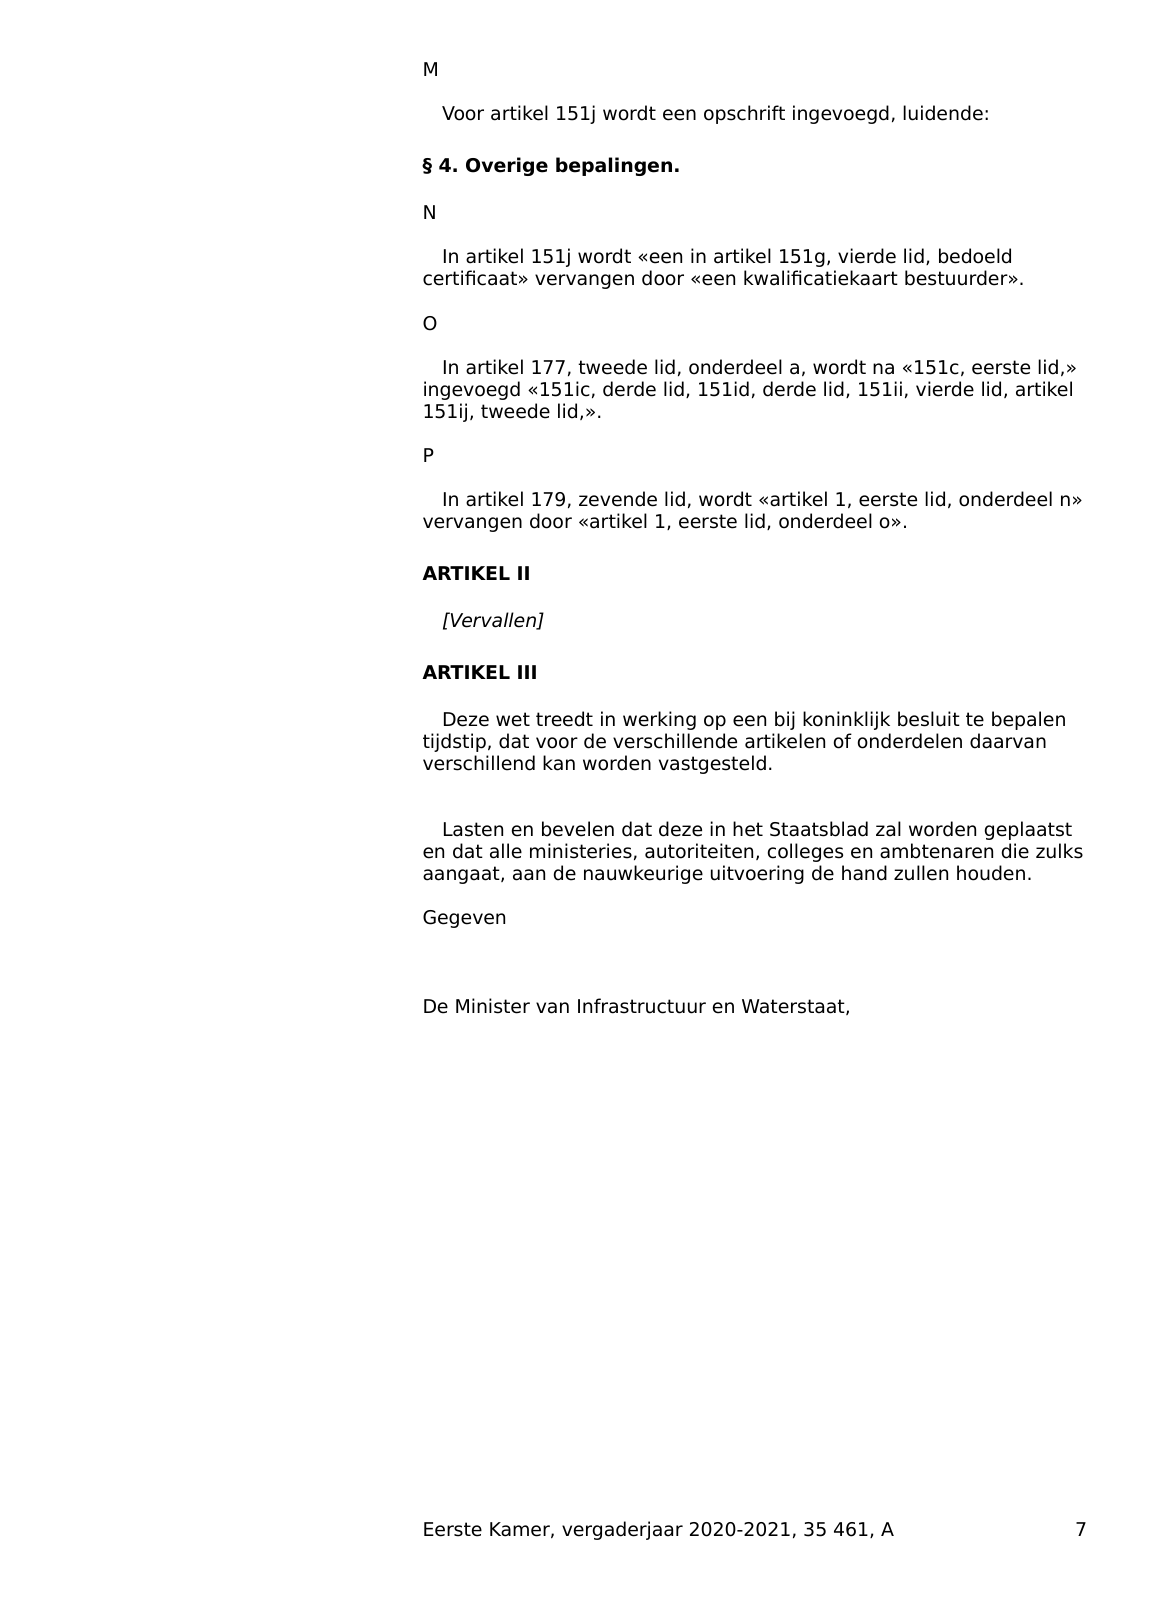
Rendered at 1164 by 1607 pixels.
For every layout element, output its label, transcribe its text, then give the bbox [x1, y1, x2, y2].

text In artikel 179, zevende lid, wordt «artikel 1, eerste lid, onderdeel n» vervangen door «artikel 1, eerste lid, onderdeel o». [422, 489, 1087, 533]
text M [422, 59, 1087, 81]
text Voor artikel 151j wordt een opschrift ingevoegd, luidende: [422, 103, 1087, 125]
text P [422, 445, 1087, 467]
text Gegeven [422, 907, 1087, 929]
text In artikel 177, tweede lid, onderdeel a, wordt na «151c, eerste lid,» ingevoegd «151ic, derde lid, 151id, derde lid, 151ii, vierde lid, artikel 151ij, tweede lid,». [422, 357, 1087, 423]
text De Minister van Infrastructuur en Waterstaat, [422, 996, 1087, 1018]
text O [422, 312, 1087, 334]
text [Vervallen] [422, 610, 1087, 632]
text In artikel 151j wordt «een in artikel 151g, vierde lid, bedoeld certificaat» vervangen door «een kwalificatiekaart bestuurder». [422, 246, 1087, 290]
subtitle § 4. Overige bepalingen. [422, 155, 1087, 177]
text N [422, 202, 1087, 224]
text Lasten en bevelen dat deze in het Staatsblad zal worden geplaatst en dat alle ministeries, autoriteiten, colleges en ambtenaren die zulks aangaat, aan de nauwkeurige uitvoering de hand zullen houden. [422, 819, 1087, 885]
text Deze wet treedt in werking op een bij koninklijk besluit te bepalen tijdstip, dat voor de verschillende artikelen of onderdelen daarvan verschillend kan worden vastgesteld. [422, 709, 1087, 775]
subtitle ARTIKEL III [422, 662, 1087, 684]
subtitle ARTIKEL II [422, 563, 1087, 585]
